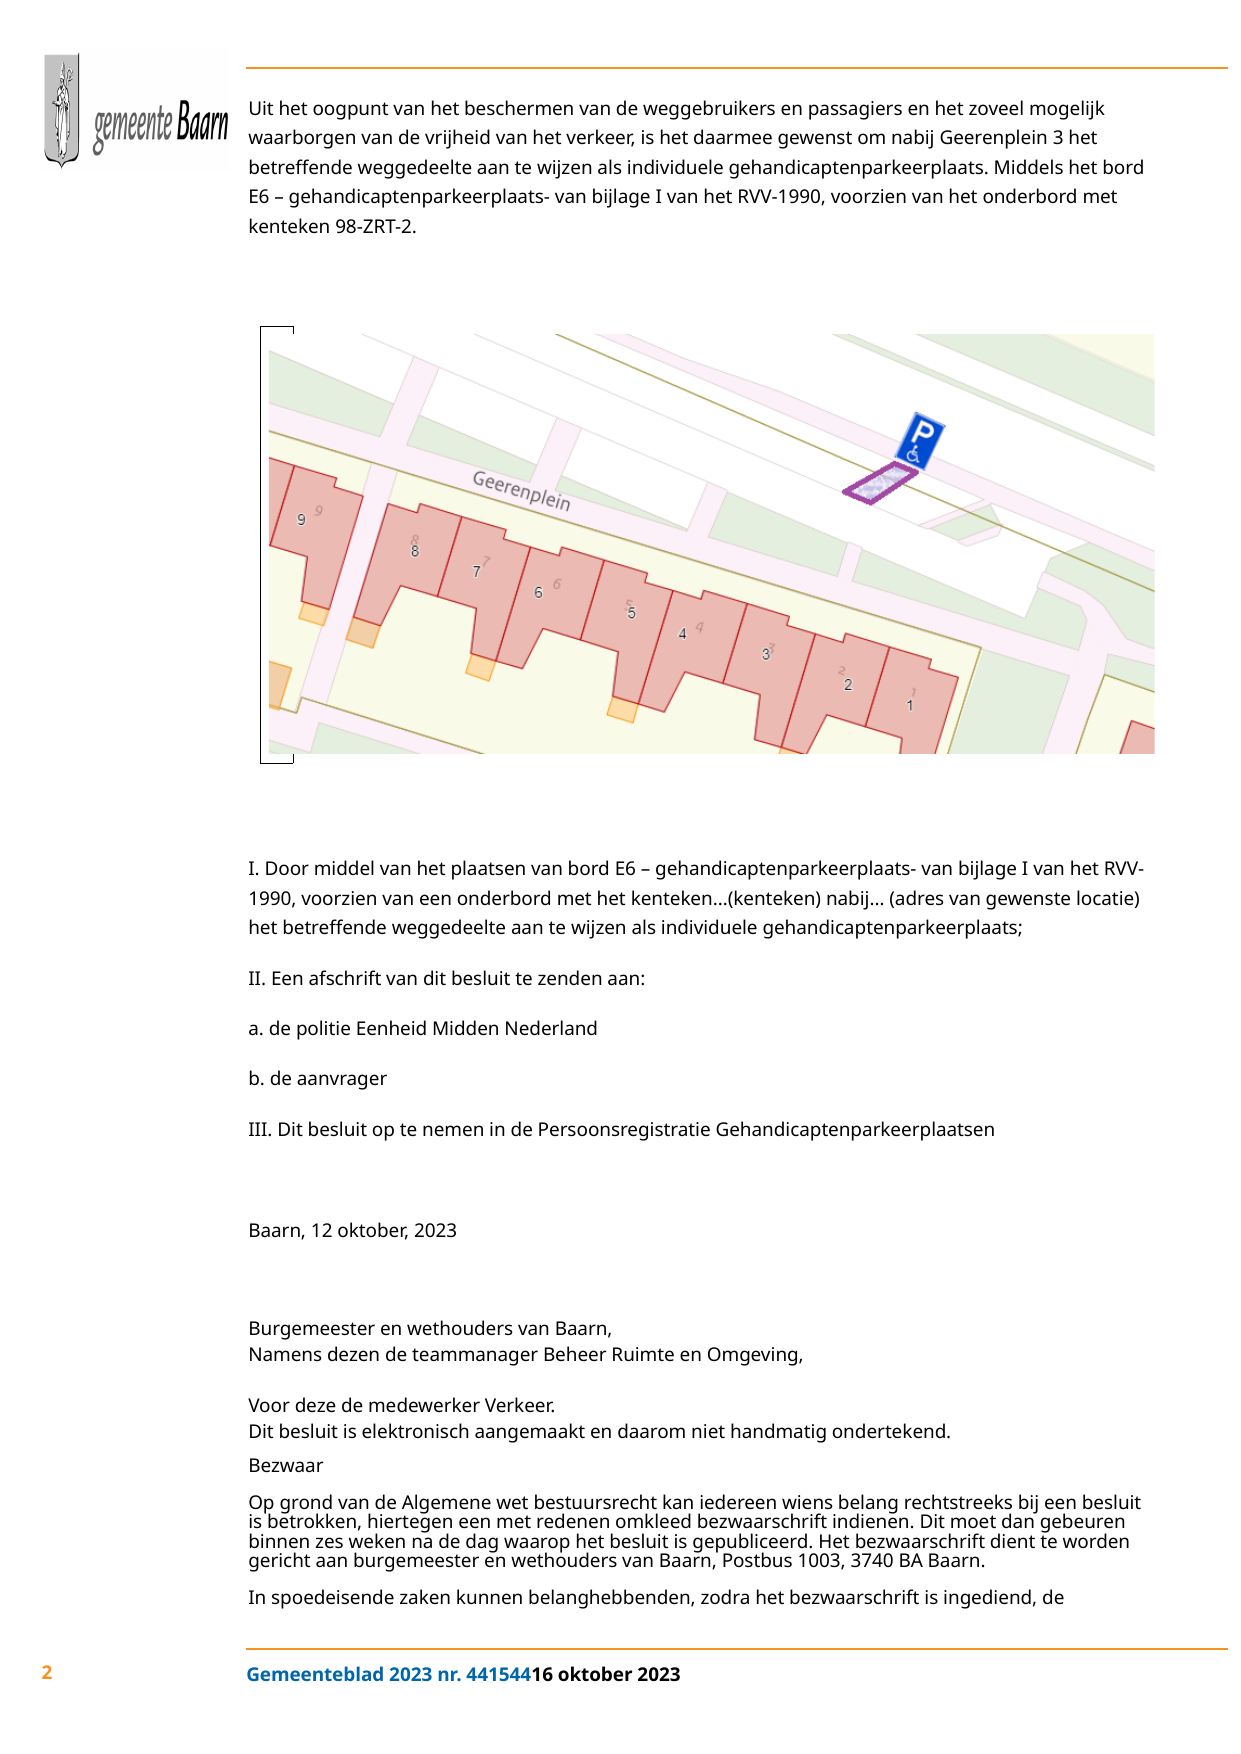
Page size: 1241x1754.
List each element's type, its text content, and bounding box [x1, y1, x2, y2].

text Voor deze de medewerker Verkeer. [248, 1392, 1152, 1418]
text I. Door middel van het plaatsen van bord E6 – gehandicaptenparkeerplaats- van bijlage I van het RVV-1990, voorzien van een onderbord met het kenteken…(kenteken) nabij… (adres van gewenste locatie) het betreffende weggedeelte aan te wijzen als individuele gehandicaptenparkeerplaats; [248, 855, 1152, 940]
text b. de aanvrager [248, 1066, 1152, 1091]
picture [268, 334, 1155, 754]
text a. de politie Eenheid Midden Nederland [248, 1015, 1152, 1041]
text In spoedeisende zaken kunnen belanghebbenden, zodra het bezwaarschrift is ingediend, de [248, 1589, 1152, 1608]
picture [41, 47, 231, 172]
text III. Dit besluit op te nemen in de Persoonsregistratie Gehandicaptenparkeerplaatsen [248, 1116, 1152, 1142]
text Bezwaar [248, 1457, 1152, 1477]
text Namens dezen de teammanager Beheer Ruimte en Omgeving, [248, 1341, 1152, 1366]
text Op grond van de Algemene wet bestuursrecht kan iedereen wiens belang rechtstreeks bij een besluit is betrokken, hiertegen een met redenen omkleed bezwaarschrift indienen. Dit moet dan gebeuren binnen zes weken na de dag waarop het besluit is gepubliceerd. Het bezwaarschrift dient te worden gericht aan burgemeester en wethouders van Baarn, Postbus 1003, 3740 BA Baarn. [248, 1494, 1152, 1571]
text II. Een afschrift van dit besluit te zenden aan: [248, 965, 1152, 990]
text Burgemeester en wethouders van Baarn, [248, 1315, 1152, 1341]
text Uit het oogpunt van het beschermen van de weggebruikers en passagiers en het zoveel mogelijk waarborgen van de vrijheid van het verkeer, is het daarmee gewenst om nabij Geerenplein 3 het betreffende weggedeelte aan te wijzen als individuele gehandicaptenparkeerplaats. Middels het bord E6 – gehandicaptenparkeerplaats- van bijlage I van het RVV-1990, voorzien van het onderbord met kenteken 98-ZRT-2. [248, 95, 1152, 239]
text Dit besluit is elektronisch aangemaakt en daarom niet handmatig ondertekend. [248, 1418, 1152, 1444]
text Baarn, 12 oktober, 2023 [248, 1217, 1152, 1242]
